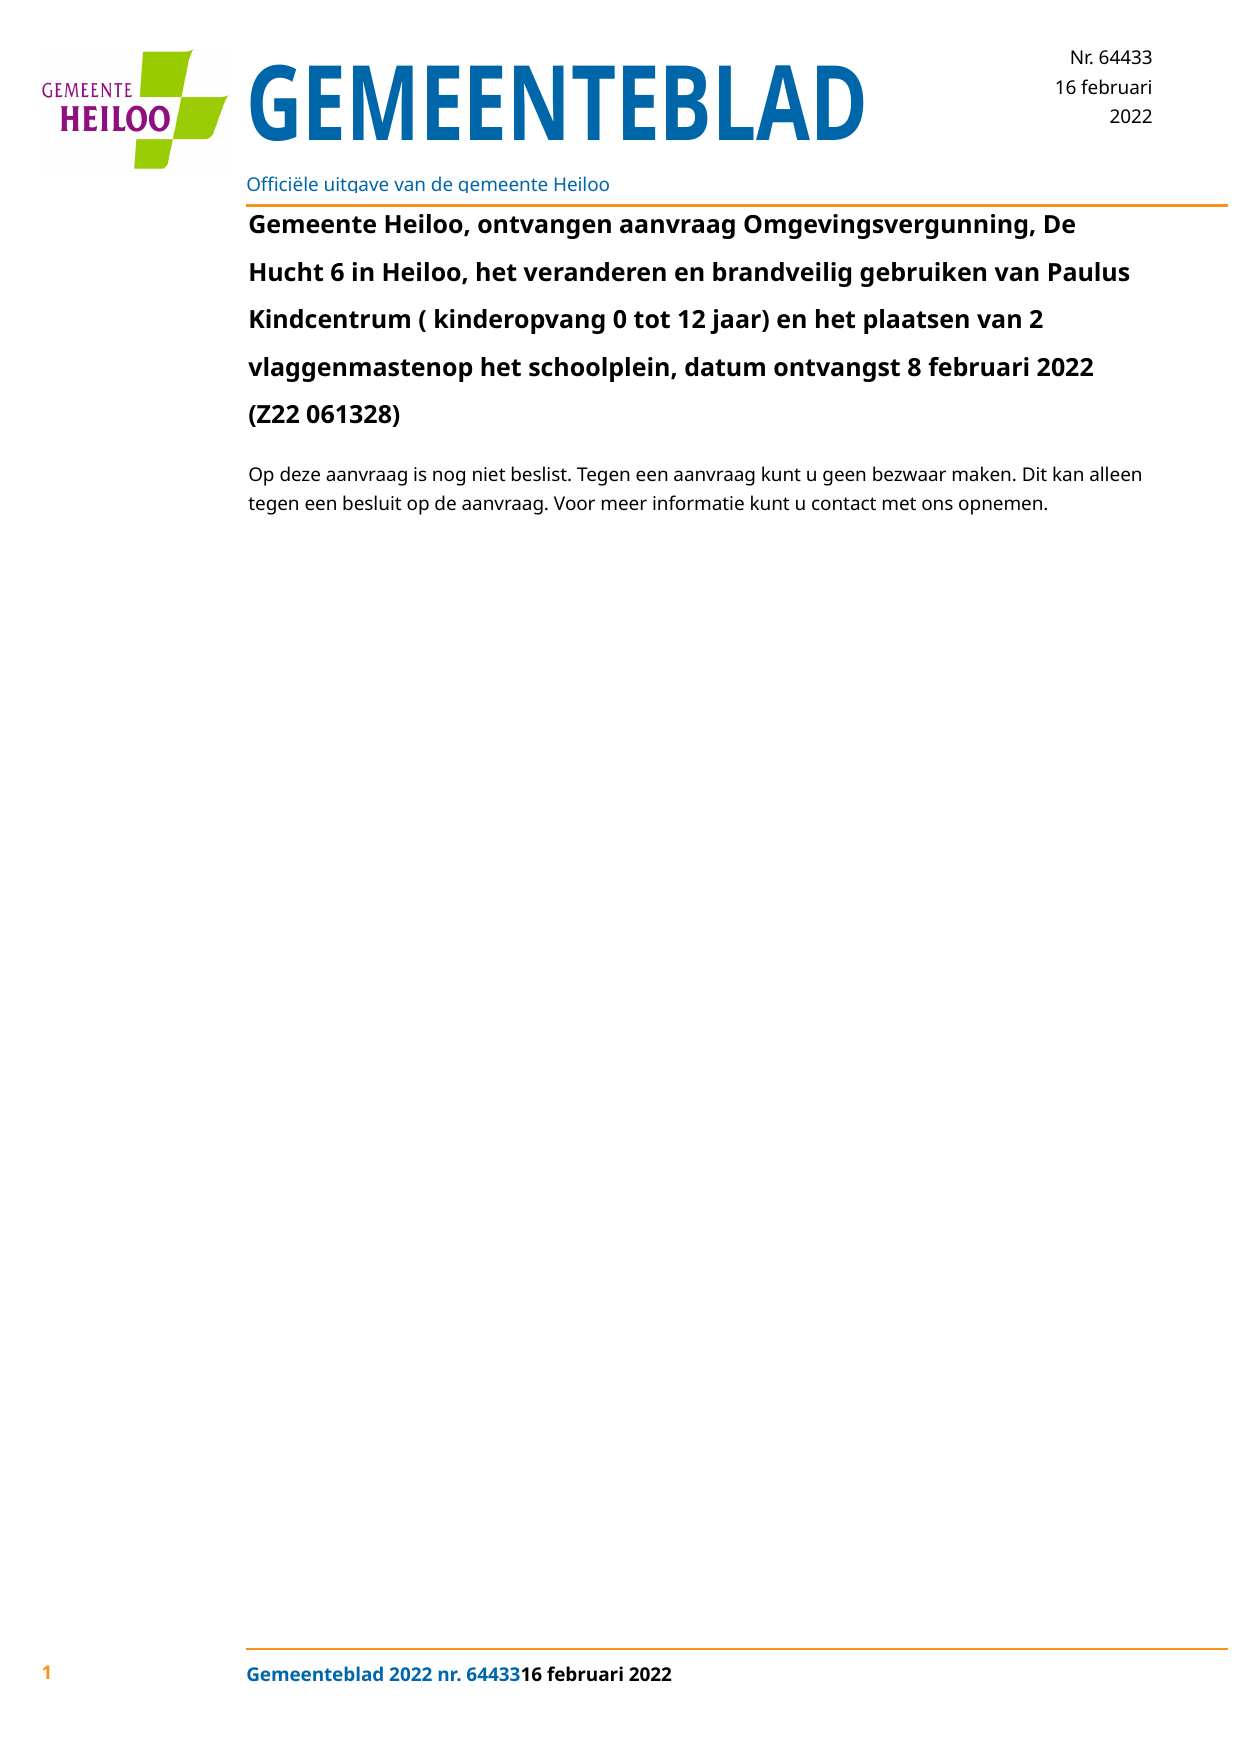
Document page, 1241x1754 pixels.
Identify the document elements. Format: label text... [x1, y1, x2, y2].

picture [41, 47, 231, 172]
text Gemeente Heiloo, ontvangen aanvraag Omgevingsvergunning, De Hucht 6 in Heiloo, het veranderen en brandveilig gebruiken van Paulus Kindcentrum ( kinderopvang 0 tot 12 jaar) en het plaatsen van 2 vlaggenmastenop het schoolplein, datum ontvangst 8 februari 2022 (Z22 061328) [248, 207, 1152, 431]
text Op deze aanvraag is nog niet beslist. Tegen een aanvraag kunt u geen bezwaar maken. Dit kan alleen tegen een besluit op de aanvraag. Voor meer informatie kunt u contact met ons opnemen. [248, 461, 1152, 516]
